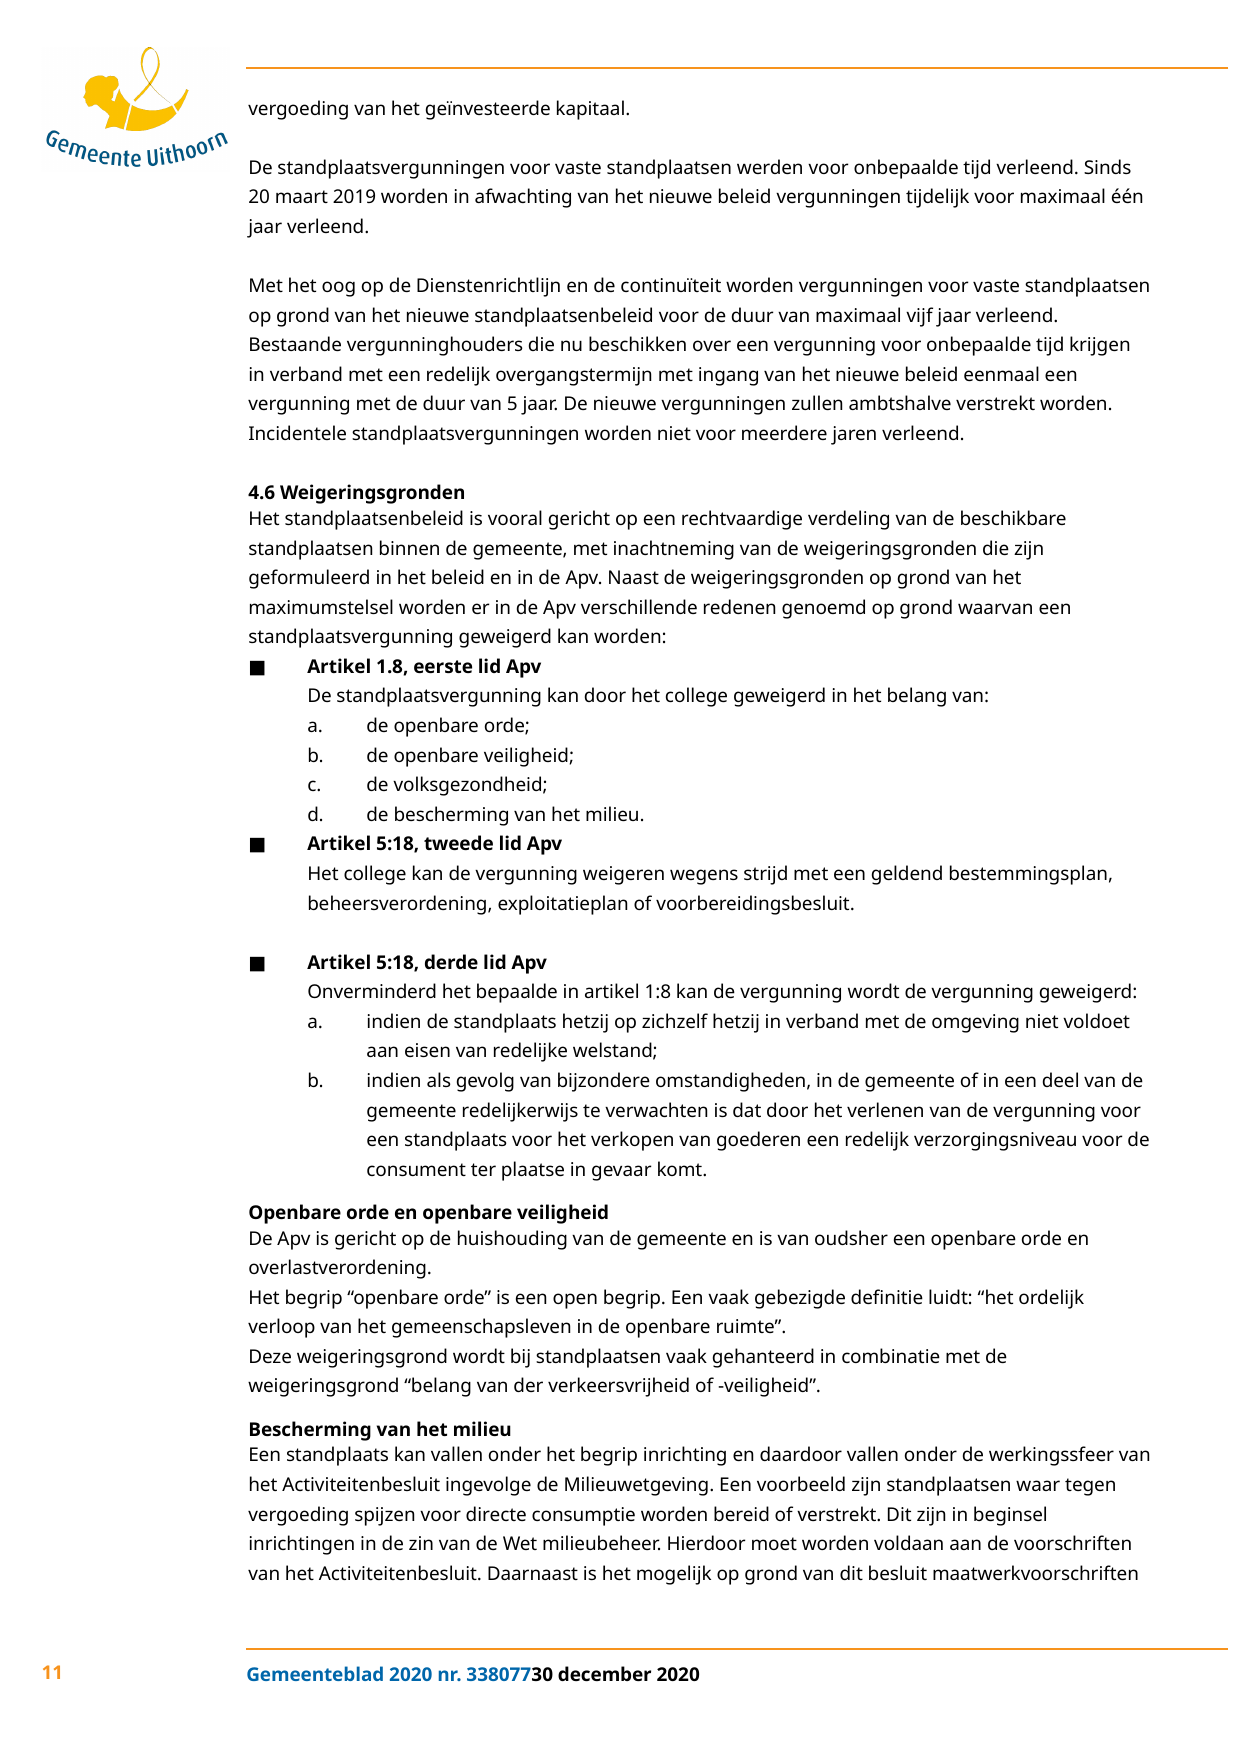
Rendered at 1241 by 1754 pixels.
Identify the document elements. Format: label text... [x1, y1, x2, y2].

text De standplaatsvergunningen voor vaste standplaatsen werden voor onbepaalde tijd verleend. Sinds 20 maart 2019 worden in afwachting van het nieuwe beleid vergunningen tijdelijk voor maximaal één jaar verleend. [248, 154, 1152, 239]
text Het standplaatsenbeleid is vooral gericht op een rechtvaardige verdeling van de beschikbare standplaatsen binnen de gemeente, met inachtneming van de weigeringsgronden die zijn geformuleerd in het beleid en in de Apv. Naast de weigeringsgronden op grond van het maximumstelsel worden er in de Apv verschillende redenen genoemd op grond waarvan een standplaatsvergunning geweigerd kan worden: [248, 505, 1152, 649]
list indien de standplaats hetzij op zichzelf hetzij in verband met de omgeving niet voldoet aan eisen van redelijke welstand; [307, 1008, 1152, 1063]
list indien als gevolg van bijzondere omstandigheden, in de gemeente of in een deel van de gemeente redelijkerwijs te verwachten is dat door het verlenen van de vergunning voor een standplaats voor het verkopen van goederen een redelijk verzorgingsniveau voor de consument ter plaatse in gevaar komt. [307, 1067, 1152, 1182]
text vergoeding van het geïnvesteerde kapitaal. [248, 95, 1152, 121]
list de bescherming van het milieu. [307, 801, 1152, 827]
text Deze weigeringsgrond wordt bij standplaatsen vaak gehanteerd in combinatie met de weigeringsgrond “belang van der verkeersvrijheid of -veiligheid”. [248, 1343, 1152, 1398]
text Bestaande vergunninghouders die nu beschikken over een vergunning voor onbepaalde tijd krijgen in verband met een redelijk overgangstermijn met ingang van het nieuwe beleid eenmaal een vergunning met de duur van 5 jaar. De nieuwe vergunningen zullen ambtshalve verstrekt worden. [248, 331, 1152, 416]
list Het college kan de vergunning weigeren wegens strijd met een geldend bestemmingsplan, beheersverordening, exploitatieplan of voorbereidingsbesluit. [248, 860, 1152, 915]
list Artikel 5:18, tweede lid Apv [248, 831, 1152, 856]
text Met het oog op de Dienstenrichtlijn en de continuïteit worden vergunningen voor vaste standplaatsen op grond van het nieuwe standplaatsenbeleid voor de duur van maximaal vijf jaar verleend. [248, 272, 1152, 328]
text Het begrip “openbare orde” is een open begrip. Een vaak gebezigde definitie luidt: “het ordelijk verloop van het gemeenschapsleven in de openbare ruimte”. [248, 1284, 1152, 1339]
picture [41, 47, 231, 172]
text Openbare orde en openbare veiligheid [248, 1199, 1152, 1225]
text Incidentele standplaatsvergunningen worden niet voor meerdere jaren verleend. [248, 420, 1152, 446]
text De Apv is gericht op de huishouding van de gemeente en is van oudsher een openbare orde en overlastverordening. [248, 1225, 1152, 1280]
text Bescherming van het milieu [248, 1416, 1152, 1442]
list Artikel 1.8, eerste lid Apv [248, 653, 1152, 679]
list de volksgezondheid; [307, 771, 1152, 797]
list Artikel 5:18, derde lid Apv [248, 949, 1152, 974]
text Een standplaats kan vallen onder het begrip inrichting en daardoor vallen onder de werkingssfeer van het Activiteitenbesluit ingevolge de Milieuwetgeving. Een voorbeeld zijn standplaatsen waar tegen vergoeding spijzen voor directe consumptie worden bereid of verstrekt. Dit zijn in beginsel inrichtingen in de zin van de Wet milieubeheer. Hierdoor moet worden voldaan aan de voorschriften van het Activiteitenbesluit. Daarnaast is het mogelijk op grond van dit besluit maatwerkvoorschriften [248, 1442, 1152, 1586]
list de openbare veiligheid; [307, 742, 1152, 767]
list Onverminderd het bepaalde in artikel 1:8 kan de vergunning wordt de vergunning geweigerd: [248, 978, 1152, 1004]
list de openbare orde; [307, 712, 1152, 738]
text 4.6 Weigeringsgronden [248, 479, 1152, 505]
list De standplaatsvergunning kan door het college geweigerd in het belang van: [248, 683, 1152, 708]
